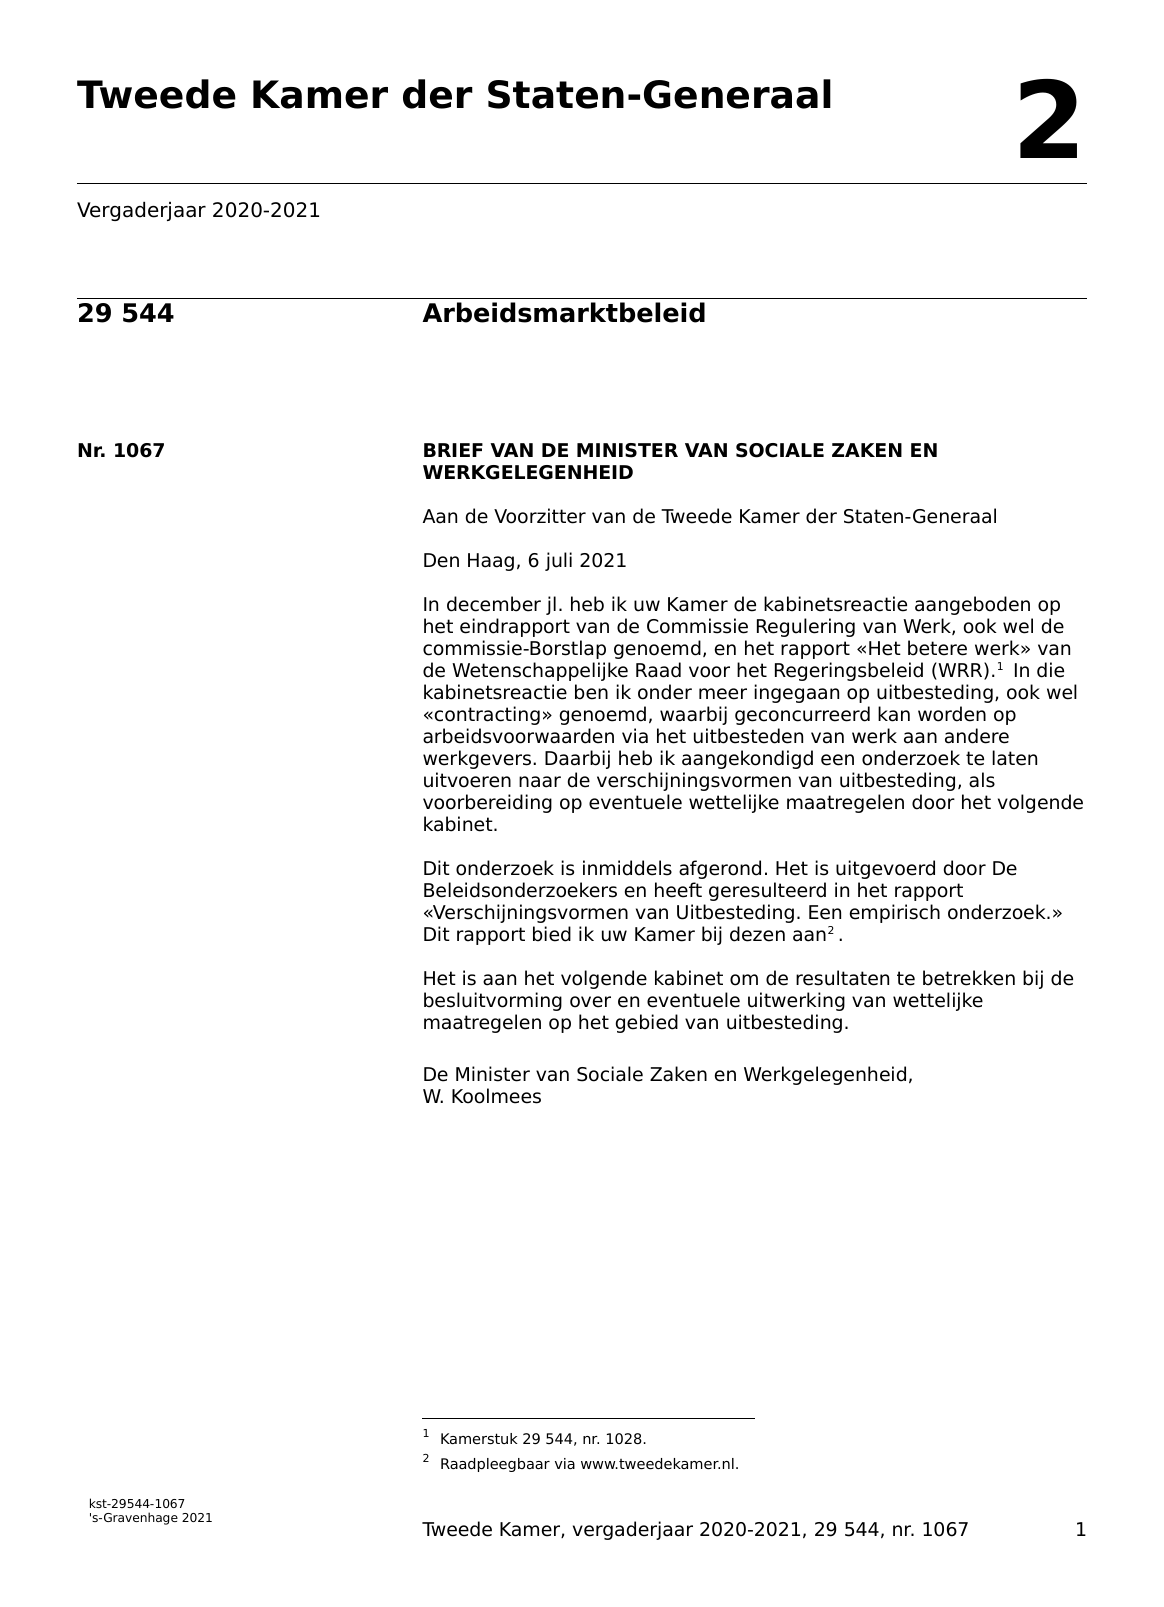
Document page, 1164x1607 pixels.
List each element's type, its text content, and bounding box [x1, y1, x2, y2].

table_header Tweede Kamer der Staten-Generaal [77, 59, 886, 183]
text 's-Gravenhage 2021 [88, 1511, 323, 1525]
text Aan de Voorzitter van de Tweede Kamer der Staten-Generaal [422, 506, 1087, 528]
table_header 2 [886, 59, 1087, 183]
subtitle Nr. 1067 BRIEF VAN DE MINISTER VAN SOCIALE ZAKEN EN WERKGELEGENHEID [77, 440, 1087, 484]
text Den Haag, 6 juli 2021 [422, 550, 1087, 572]
text De Minister van Sociale Zaken en Werkgelegenheid, W. Koolmees [422, 1064, 1087, 1108]
table_cell Vergaderjaar 2020-2021 [77, 184, 1087, 298]
text Dit onderzoek is inmiddels afgerond. Het is uitgevoerd door De Beleidsonderzoekers en heeft geresulteerd in het rapport «Verschijningsvormen van Uitbesteding. Een empirisch onderzoek.» Dit rapport bied ik uw Kamer bij dezen aan. [422, 858, 1087, 946]
subtitle 29 544 Arbeidsmarktbeleid [77, 299, 1087, 329]
text Het is aan het volgende kabinet om de resultaten te betrekken bij de besluitvorming over en eventuele uitwerking van wettelijke maatregelen op het gebied van uitbesteding. [422, 968, 1087, 1034]
text Raadpleegbaar via www.tweedekamer.nl. [422, 1452, 1087, 1474]
text Kamerstuk 29 544, nr. 1028. [422, 1427, 1087, 1449]
text kst-29544-1067 [88, 1497, 323, 1511]
text In december jl. heb ik uw Kamer de kabinetsreactie aangeboden op het eindrapport van de Commissie Regulering van Werk, ook wel de commissie-Borstlap genoemd, en het rapport «Het betere werk» van de Wetenschappelijke Raad voor het Regeringsbeleid (WRR). In die kabinetsreactie ben ik onder meer ingegaan op uitbesteding, ook wel «contracting» genoemd, waarbij geconcurreerd kan worden op arbeidsvoorwaarden via het uitbesteden van werk aan andere werkgevers. Daarbij heb ik aangekondigd een onderzoek te laten uitvoeren naar de verschijningsvormen van uitbesteding, als voorbereiding op eventuele wettelijke maatregelen door het volgende kabinet. [422, 594, 1087, 836]
